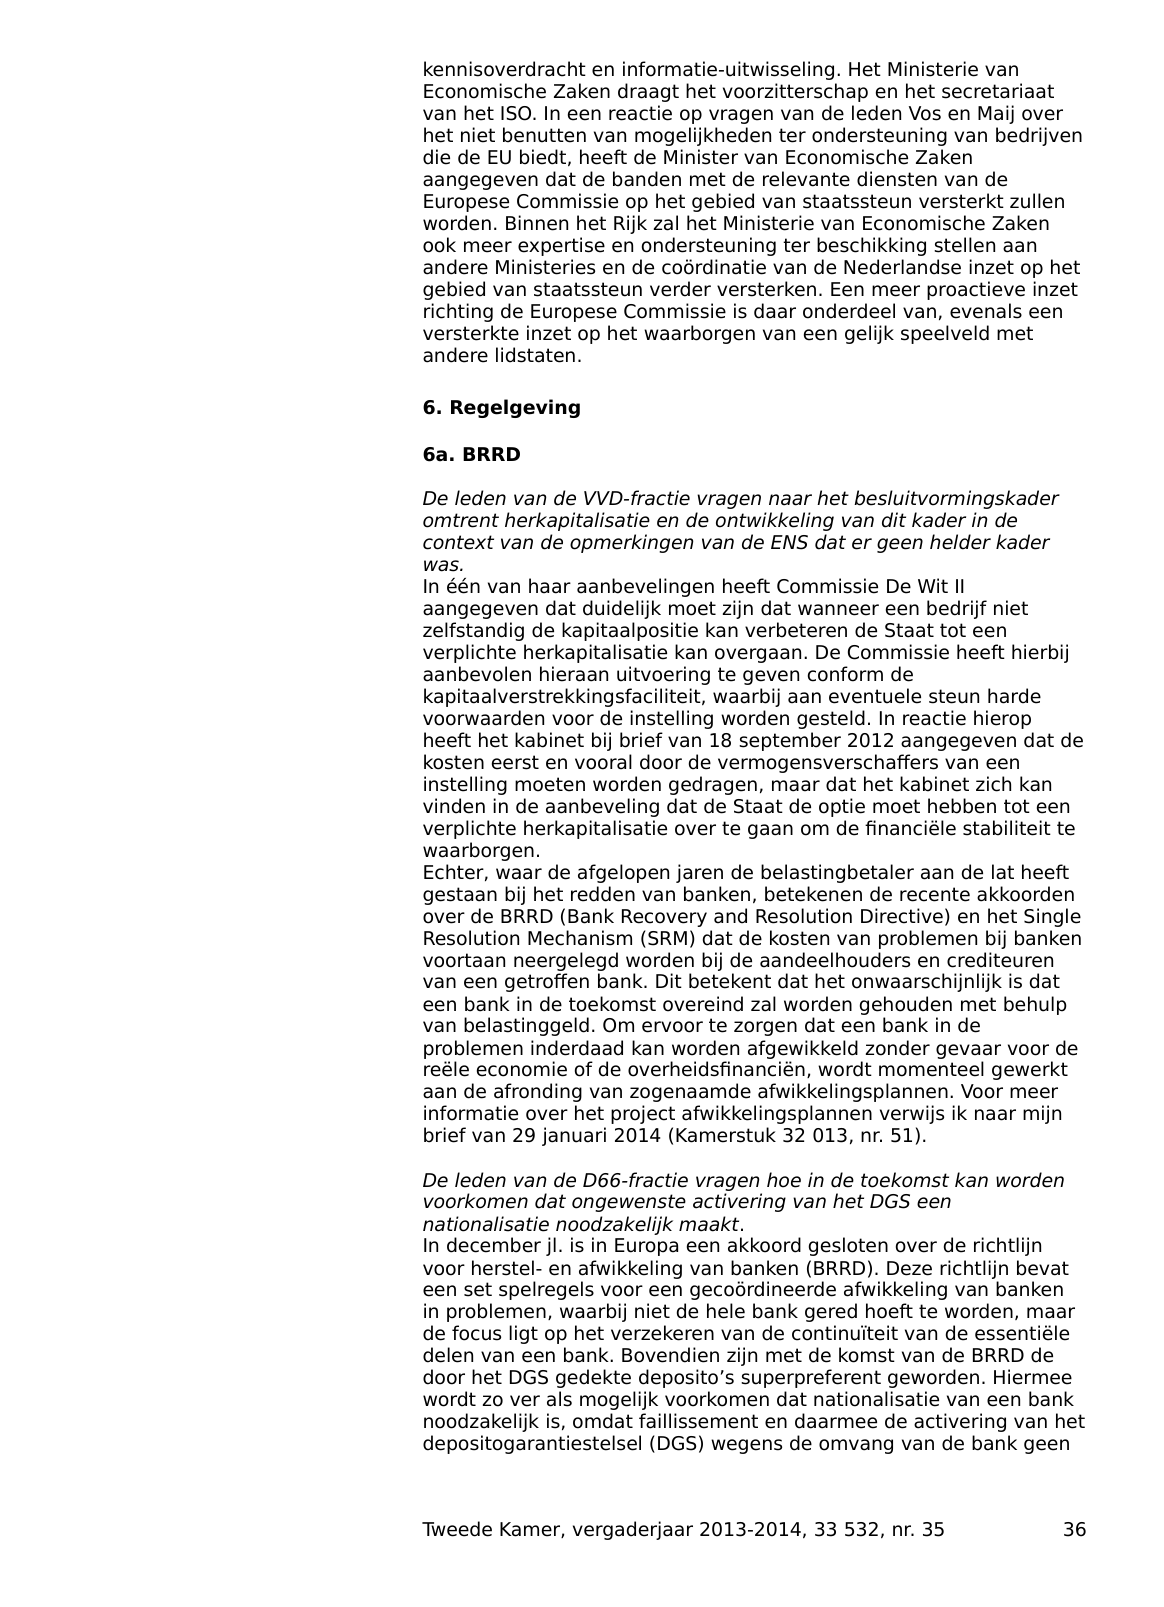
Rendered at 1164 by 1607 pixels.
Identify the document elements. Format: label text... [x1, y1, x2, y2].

text kennisoverdracht en informatie-uitwisseling. Het Ministerie van Economische Zaken draagt het voorzitterschap en het secretariaat van het ISO. In een reactie op vragen van de leden Vos en Maij over het niet benutten van mogelijkheden ter ondersteuning van bedrijven die de EU biedt, heeft de Minister van Economische Zaken aangegeven dat de banden met de relevante diensten van de Europese Commissie op het gebied van staatssteun versterkt zullen worden. Binnen het Rijk zal het Ministerie van Economische Zaken ook meer expertise en ondersteuning ter beschikking stellen aan andere Ministeries en de coördinatie van de Nederlandse inzet op het gebied van staatssteun verder versterken. Een meer proactieve inzet richting de Europese Commissie is daar onderdeel van, evenals een versterkte inzet op het waarborgen van een gelijk speelveld met andere lidstaten. [422, 59, 1087, 367]
subtitle 6. Regelgeving [422, 397, 1087, 419]
text In december jl. is in Europa een akkoord gesloten over de richtlijn voor herstel- en afwikkeling van banken (BRRD). Deze richtlijn bevat een set spelregels voor een gecoördineerde afwikkeling van banken in problemen, waarbij niet de hele bank gered hoeft te worden, maar de focus ligt op het verzekeren van de continuïteit van de essentiële delen van een bank. Bovendien zijn met de komst van de BRRD de door het DGS gedekte deposito’s superpreferent geworden. Hiermee wordt zo ver als mogelijk voorkomen dat nationalisatie van een bank noodzakelijk is, omdat faillissement en daarmee de activering van het depositogarantiestelsel (DGS) wegens de omvang van de bank geen [422, 1235, 1087, 1455]
text In één van haar aanbevelingen heeft Commissie De Wit II aangegeven dat duidelijk moet zijn dat wanneer een bedrijf niet zelfstandig de kapitaalpositie kan verbeteren de Staat tot een verplichte herkapitalisatie kan overgaan. De Commissie heeft hierbij aanbevolen hieraan uitvoering te geven conform de kapitaalverstrekkingsfaciliteit, waarbij aan eventuele steun harde voorwaarden voor de instelling worden gesteld. In reactie hierop heeft het kabinet bij brief van 18 september 2012 aangegeven dat de kosten eerst en vooral door de vermogensverschaffers van een instelling moeten worden gedragen, maar dat het kabinet zich kan vinden in de aanbeveling dat de Staat de optie moet hebben tot een verplichte herkapitalisatie over te gaan om de financiële stabiliteit te waarborgen. [422, 576, 1087, 862]
text Echter, waar de afgelopen jaren de belastingbetaler aan de lat heeft gestaan bij het redden van banken, betekenen de recente akkoorden over de BRRD (Bank Recovery and Resolution Directive) en het Single Resolution Mechanism (SRM) dat de kosten van problemen bij banken voortaan neergelegd worden bij de aandeelhouders en crediteuren van een getroffen bank. Dit betekent dat het onwaarschijnlijk is dat een bank in de toekomst overeind zal worden gehouden met behulp van belastinggeld. Om ervoor te zorgen dat een bank in de problemen inderdaad kan worden afgewikkeld zonder gevaar voor de reële economie of de overheidsfinanciën, wordt momenteel gewerkt aan de afronding van zogenaamde afwikkelingsplannen. Voor meer informatie over het project afwikkelingsplannen verwijs ik naar mijn brief van 29 januari 2014 (Kamerstuk 32 013, nr. 51). [422, 862, 1087, 1147]
subtitle 6a. BRRD [422, 444, 1087, 466]
text De leden van de D66-fractie vragen hoe in de toekomst kan worden voorkomen dat ongewenste activering van het DGS een nationalisatie noodzakelijk maakt. [422, 1169, 1087, 1235]
text De leden van de VVD-fractie vragen naar het besluitvormingskader omtrent herkapitalisatie en de ontwikkeling van dit kader in de context van de opmerkingen van de ENS dat er geen helder kader was. [422, 488, 1087, 576]
